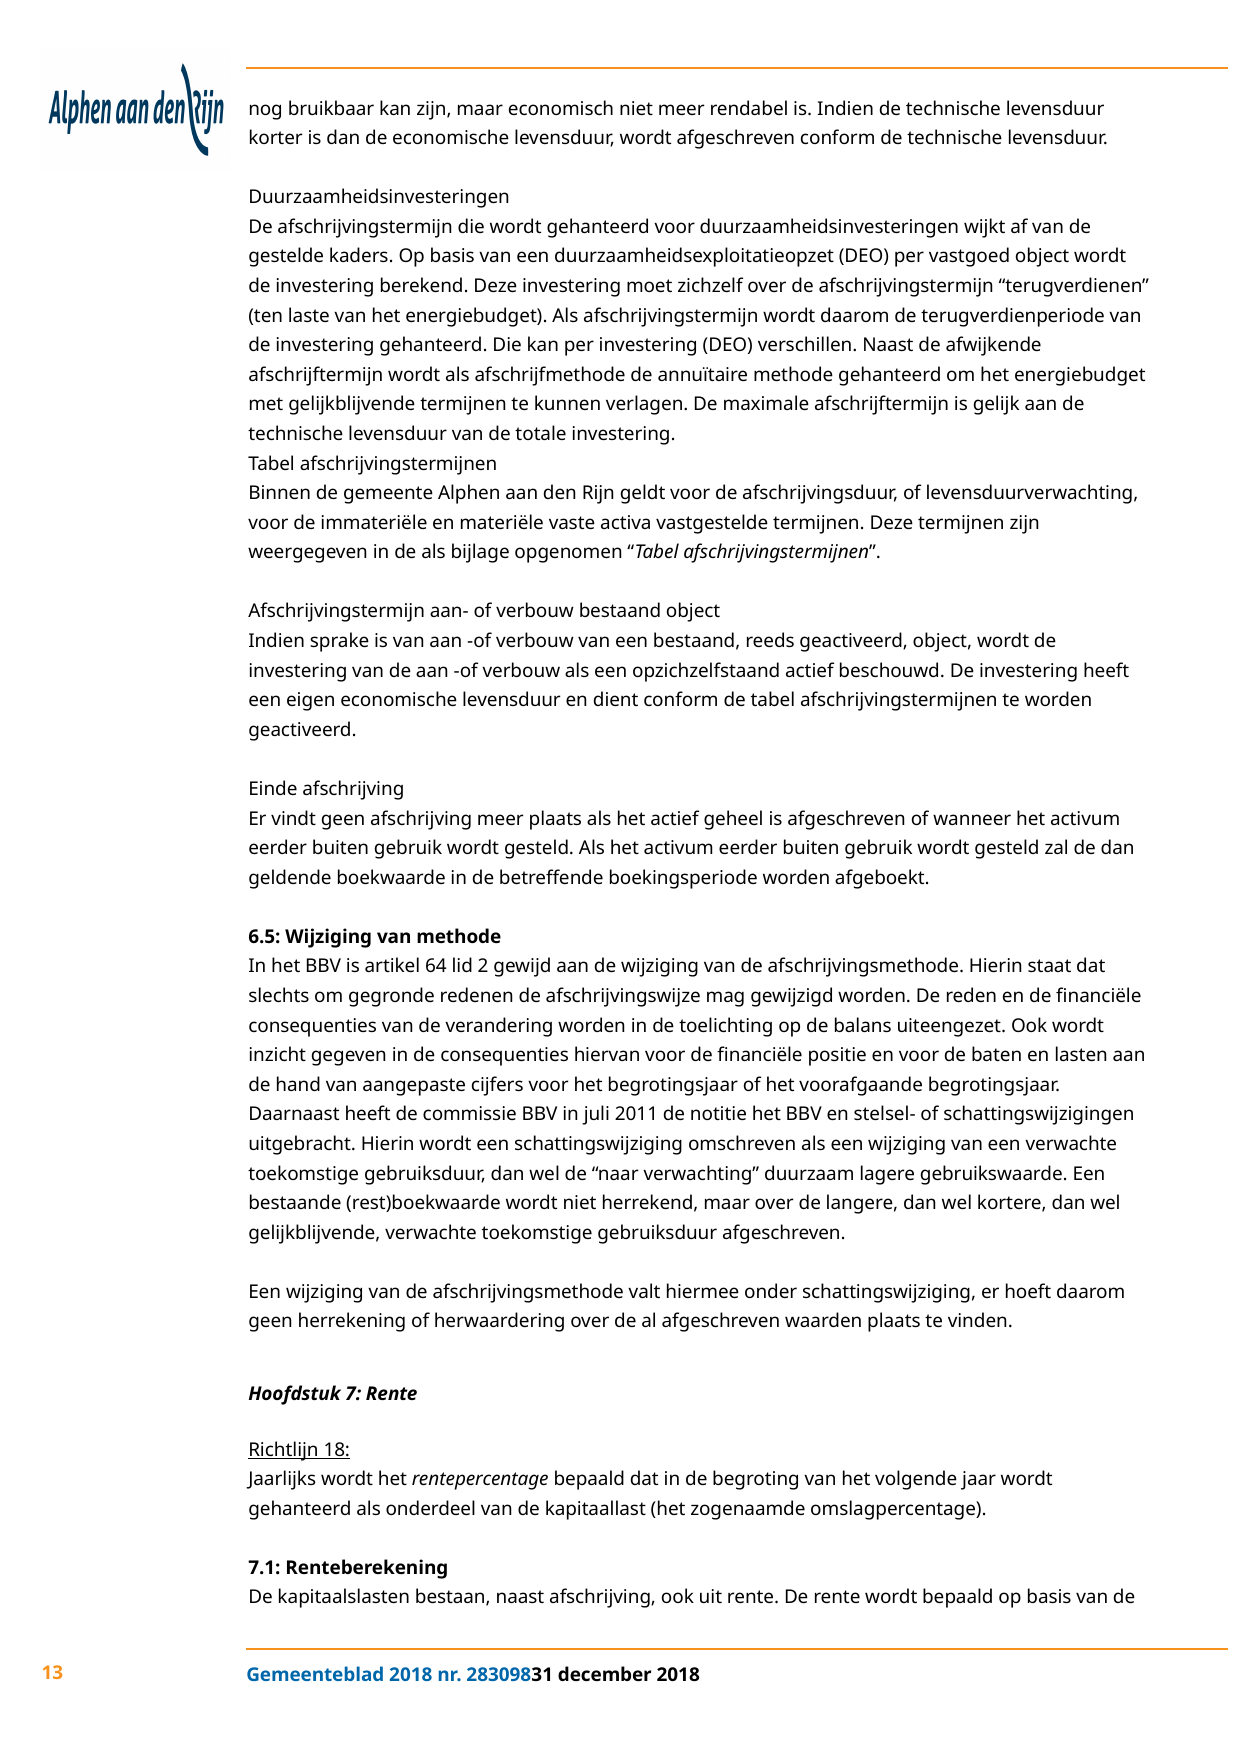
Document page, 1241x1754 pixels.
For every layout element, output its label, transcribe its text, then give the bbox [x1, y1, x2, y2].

picture [41, 47, 231, 172]
text Binnen de gemeente Alphen aan den Rijn geldt voor de afschrijvingsduur, of levensduurverwachting, voor de immateriële en materiële vaste activa vastgestelde termijnen. Deze termijnen zijn weergegeven in de als bijlage opgenomen “Tabel afschrijvingstermijnen”. [248, 479, 1152, 564]
text De afschrijvingstermijn die wordt gehanteerd voor duurzaamheidsinvesteringen wijkt af van de gestelde kaders. Op basis van een duurzaamheidsexploitatieopzet (DEO) per vastgoed object wordt de investering berekend. Deze investering moet zichzelf over de afschrijvingstermijn “terugverdienen” (ten laste van het energiebudget). Als afschrijvingstermijn wordt daarom de terugverdienperiode van de investering gehanteerd. Die kan per investering (DEO) verschillen. Naast de afwijkende afschrijftermijn wordt als afschrijfmethode de annuïtaire methode gehanteerd om het energiebudget met gelijkblijvende termijnen te kunnen verlagen. De maximale afschrijftermijn is gelijk aan de technische levensduur van de totale investering. [248, 213, 1152, 446]
text 7.1: Renteberekening [248, 1554, 1152, 1580]
text Een wijziging van de afschrijvingsmethode valt hiermee onder schattingswijziging, er hoeft daarom geen herrekening of herwaardering over de al afgeschreven waarden plaats te vinden. [248, 1278, 1152, 1333]
text Jaarlijks wordt het rentepercentage bepaald dat in de begroting van het volgende jaar wordt gehanteerd als onderdeel van de kapitaallast (het zogenaamde omslagpercentage). [248, 1465, 1152, 1521]
text De kapitaalslasten bestaan, naast afschrijving, ook uit rente. De rente wordt bepaald op basis van de [248, 1584, 1152, 1609]
text 6.5: Wijziging van methode [248, 923, 1152, 949]
text In het BBV is artikel 64 lid 2 gewijd aan de wijziging van de afschrijvingsmethode. Hierin staat dat slechts om gegronde redenen de afschrijvingswijze mag gewijzigd worden. De reden en de financiële consequenties van de verandering worden in de toelichting op de balans uiteengezet. Ook wordt inzicht gegeven in de consequenties hiervan voor de financiële positie en voor de baten en lasten aan de hand van aangepaste cijfers voor het begrotingsjaar of het voorafgaande begrotingsjaar. Daarnaast heeft de commissie BBV in juli 2011 de notitie het BBV en stelsel- of schattingswijzigingen uitgebracht. Hierin wordt een schattingswijziging omschreven als een wijziging van een verwachte toekomstige gebruiksduur, dan wel de “naar verwachting” duurzaam lagere gebruikswaarde. Een bestaande (rest)boekwaarde wordt niet herrekend, maar over de langere, dan wel kortere, dan wel gelijkblijvende, verwachte toekomstige gebruiksduur afgeschreven. [248, 953, 1152, 1245]
text Indien sprake is van aan -of verbouw van een bestaand, reeds geactiveerd, object, wordt de investering van de aan -of verbouw als een opzichzelfstaand actief beschouwd. De investering heeft een eigen economische levensduur en dient conform de tabel afschrijvingstermijnen te worden geactiveerd. [248, 627, 1152, 742]
text Hoofdstuk 7: Rente [248, 1380, 1152, 1406]
text Richtlijn 18: [248, 1436, 1152, 1461]
text Duurzaamheidsinvesteringen [248, 183, 1152, 209]
text Afschrijvingstermijn aan- of verbouw bestaand object [248, 598, 1152, 623]
text Tabel afschrijvingstermijnen [248, 450, 1152, 476]
text Einde afschrijving [248, 775, 1152, 801]
text nog bruikbaar kan zijn, maar economisch niet meer rendabel is. Indien de technische levensduur korter is dan de economische levensduur, wordt afgeschreven conform de technische levensduur. [248, 95, 1152, 150]
text Er vindt geen afschrijving meer plaats als het actief geheel is afgeschreven of wanneer het activum eerder buiten gebruik wordt gesteld. Als het activum eerder buiten gebruik wordt gesteld zal de dan geldende boekwaarde in de betreffende boekingsperiode worden afgeboekt. [248, 805, 1152, 890]
